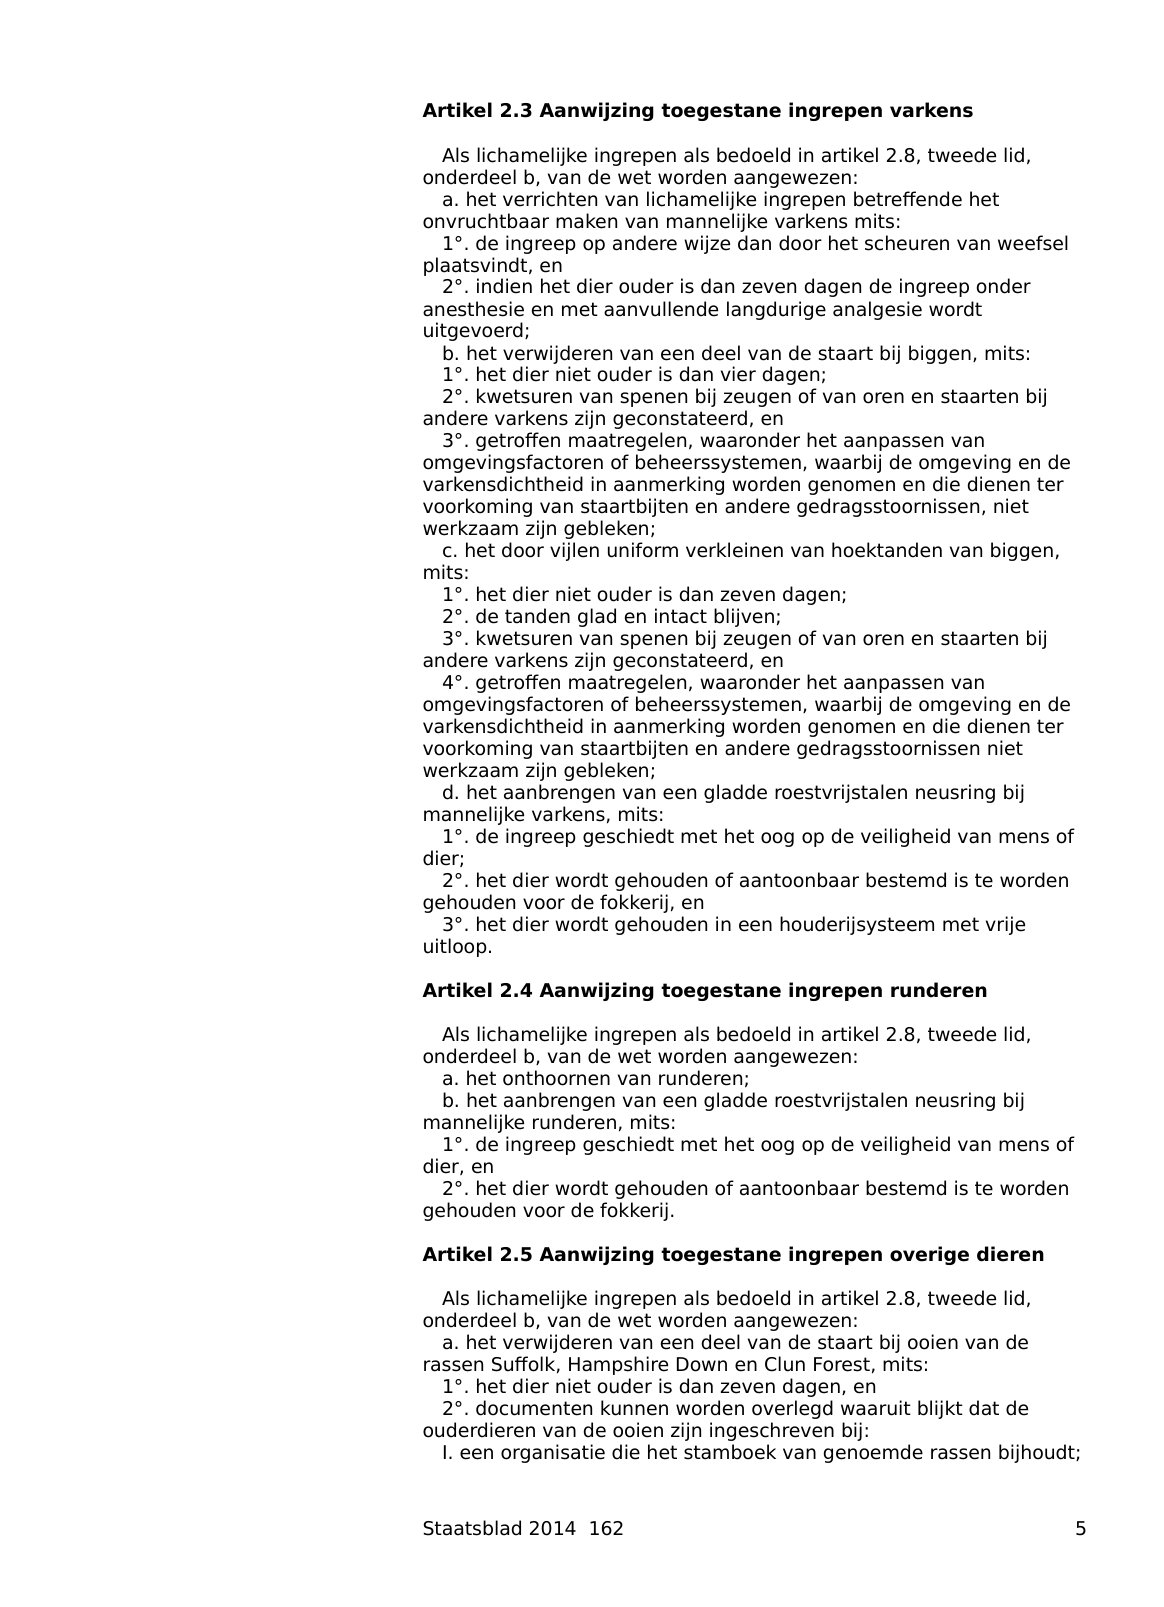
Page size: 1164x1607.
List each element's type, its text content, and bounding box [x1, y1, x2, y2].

text 1°. de ingreep op andere wijze dan door het scheuren van weefsel plaatsvindt, en [422, 232, 1087, 276]
text 1°. de ingreep geschiedt met het oog op de veiligheid van mens of dier, en [422, 1134, 1087, 1178]
text 2°. het dier wordt gehouden of aantoonbaar bestemd is te worden gehouden voor de fokkerij. [422, 1178, 1087, 1222]
text c. het door vijlen uniform verkleinen van hoektanden van biggen, mits: [422, 540, 1087, 584]
text 2°. indien het dier ouder is dan zeven dagen de ingreep onder anesthesie en met aanvullende langdurige analgesie wordt uitgevoerd; [422, 276, 1087, 342]
text 3°. kwetsuren van spenen bij zeugen of van oren en staarten bij andere varkens zijn geconstateerd, en [422, 628, 1087, 672]
text 1°. het dier niet ouder is dan zeven dagen, en [422, 1376, 1087, 1398]
text 3°. het dier wordt gehouden in een houderijsysteem met vrije uitloop. [422, 914, 1087, 958]
text Als lichamelijke ingrepen als bedoeld in artikel 2.8, tweede lid, onderdeel b, van de wet worden aangewezen: [422, 1024, 1087, 1068]
text 1°. de ingreep geschiedt met het oog op de veiligheid van mens of dier; [422, 826, 1087, 870]
subtitle Artikel 2.5 Aanwijzing toegestane ingrepen overige dieren [422, 1244, 1087, 1266]
text I. een organisatie die het stamboek van genoemde rassen bijhoudt; [422, 1442, 1087, 1464]
text 3°. getroffen maatregelen, waaronder het aanpassen van omgevingsfactoren of beheerssystemen, waarbij de omgeving en de varkensdichtheid in aanmerking worden genomen en die dienen ter voorkoming van staartbijten en andere gedragsstoornissen, niet werkzaam zijn gebleken; [422, 430, 1087, 540]
text 2°. het dier wordt gehouden of aantoonbaar bestemd is te worden gehouden voor de fokkerij, en [422, 870, 1087, 914]
text a. het verwijderen van een deel van de staart bij ooien van de rassen Suffolk, Hampshire Down en Clun Forest, mits: [422, 1332, 1087, 1376]
text 1°. het dier niet ouder is dan zeven dagen; [422, 584, 1087, 606]
text d. het aanbrengen van een gladde roestvrijstalen neusring bij mannelijke varkens, mits: [422, 782, 1087, 826]
text b. het verwijderen van een deel van de staart bij biggen, mits: [422, 342, 1087, 364]
text 1°. het dier niet ouder is dan vier dagen; [422, 364, 1087, 386]
text 2°. kwetsuren van spenen bij zeugen of van oren en staarten bij andere varkens zijn geconstateerd, en [422, 386, 1087, 430]
text Als lichamelijke ingrepen als bedoeld in artikel 2.8, tweede lid, onderdeel b, van de wet worden aangewezen: [422, 144, 1087, 188]
text b. het aanbrengen van een gladde roestvrijstalen neusring bij mannelijke runderen, mits: [422, 1090, 1087, 1134]
text 2°. documenten kunnen worden overlegd waaruit blijkt dat de ouderdieren van de ooien zijn ingeschreven bij: [422, 1398, 1087, 1442]
text a. het verrichten van lichamelijke ingrepen betreffende het onvruchtbaar maken van mannelijke varkens mits: [422, 188, 1087, 232]
text Als lichamelijke ingrepen als bedoeld in artikel 2.8, tweede lid, onderdeel b, van de wet worden aangewezen: [422, 1288, 1087, 1332]
subtitle Artikel 2.4 Aanwijzing toegestane ingrepen runderen [422, 980, 1087, 1002]
text a. het onthoornen van runderen; [422, 1068, 1087, 1090]
text 4°. getroffen maatregelen, waaronder het aanpassen van omgevingsfactoren of beheerssystemen, waarbij de omgeving en de varkensdichtheid in aanmerking worden genomen en die dienen ter voorkoming van staartbijten en andere gedragsstoornissen niet werkzaam zijn gebleken; [422, 672, 1087, 782]
subtitle Artikel 2.3 Aanwijzing toegestane ingrepen varkens [422, 100, 1087, 122]
text 2°. de tanden glad en intact blijven; [422, 606, 1087, 628]
